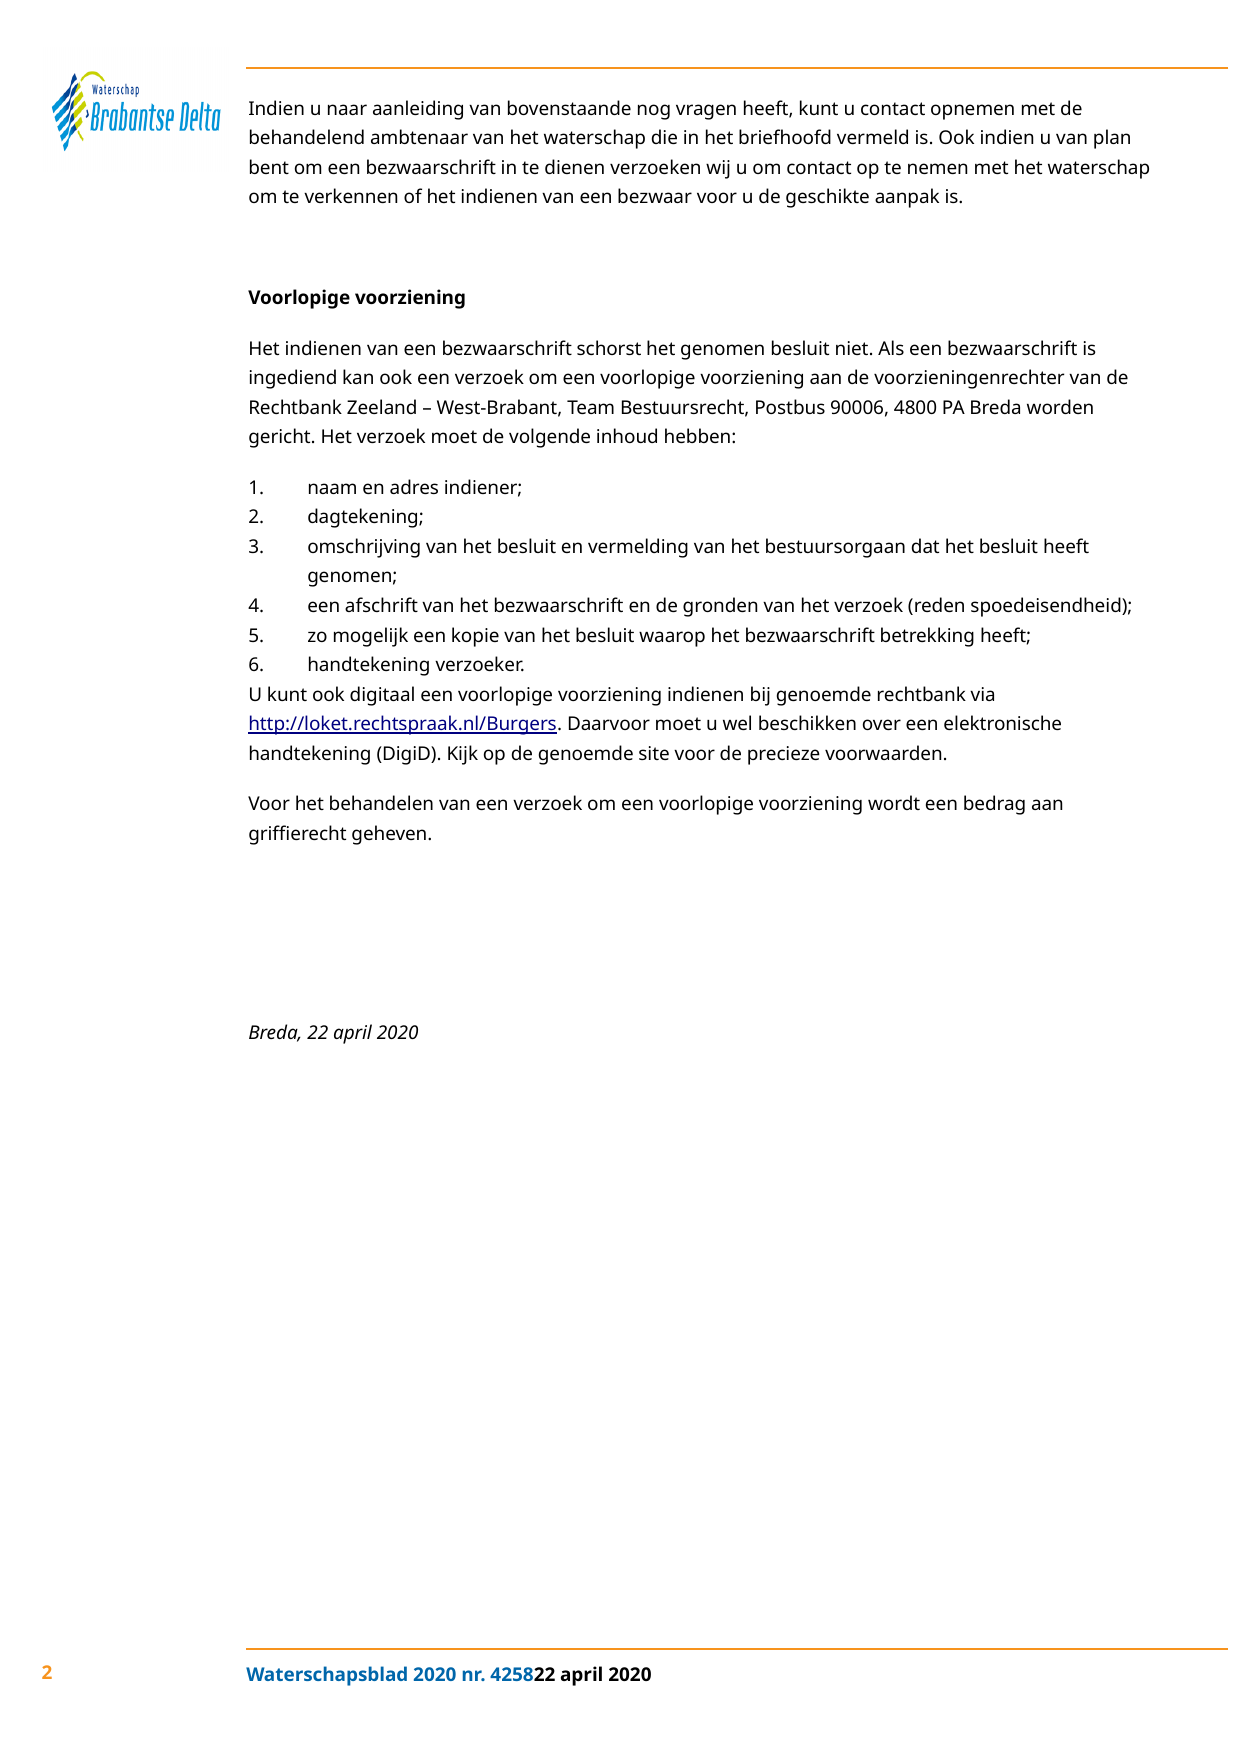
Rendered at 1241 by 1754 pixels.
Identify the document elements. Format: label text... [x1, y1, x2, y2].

picture [41, 47, 231, 172]
list een afschrift van het bezwaarschrift en de gronden van het verzoek (reden spoedeisendheid); [248, 592, 1152, 618]
text Indien u naar aanleiding van bovenstaande nog vragen heeft, kunt u contact opnemen met de behandelend ambtenaar van het waterschap die in het briefhoofd vermeld is. Ook indien u van plan bent om een bezwaarschrift in te dienen verzoeken wij u om contact op te nemen met het waterschap om te verkennen of het indienen van een bezwaar voor u de geschikte aanpak is. [248, 95, 1152, 209]
text Breda, 22 april 2020 [248, 1019, 1152, 1045]
list zo mogelijk een kopie van het besluit waarop het bezwaarschrift betrekking heeft; [248, 622, 1152, 648]
text Het indienen van een bezwaarschrift schorst het genomen besluit niet. Als een bezwaarschrift is ingediend kan ook een verzoek om een voorlopige voorziening aan de voorzieningenrechter van de Rechtbank Zeeland – West-Brabant, Team Bestuursrecht, Postbus 90006, 4800 PA Breda worden gericht. Het verzoek moet de volgende inhoud hebben: [248, 335, 1152, 449]
text U kunt ook digitaal een voorlopige voorziening indienen bij genoemde rechtbank via http://loket.rechtspraak.nl/Burgers. Daarvoor moet u wel beschikken over een elektronische handtekening (DigiD). Kijk op de genoemde site voor de precieze voorwaarden. [248, 681, 1152, 766]
text Voorlopige voorziening [248, 284, 1152, 310]
list omschrijving van het besluit en vermelding van het bestuursorgaan dat het besluit heeft genomen; [248, 533, 1152, 588]
list naam en adres indiener; [248, 474, 1152, 500]
text Voor het behandelen van een verzoek om een voorlopige voorziening wordt een bedrag aan griffierecht geheven. [248, 791, 1152, 846]
list handtekening verzoeker. [248, 651, 1152, 677]
list dagtekening; [248, 503, 1152, 529]
